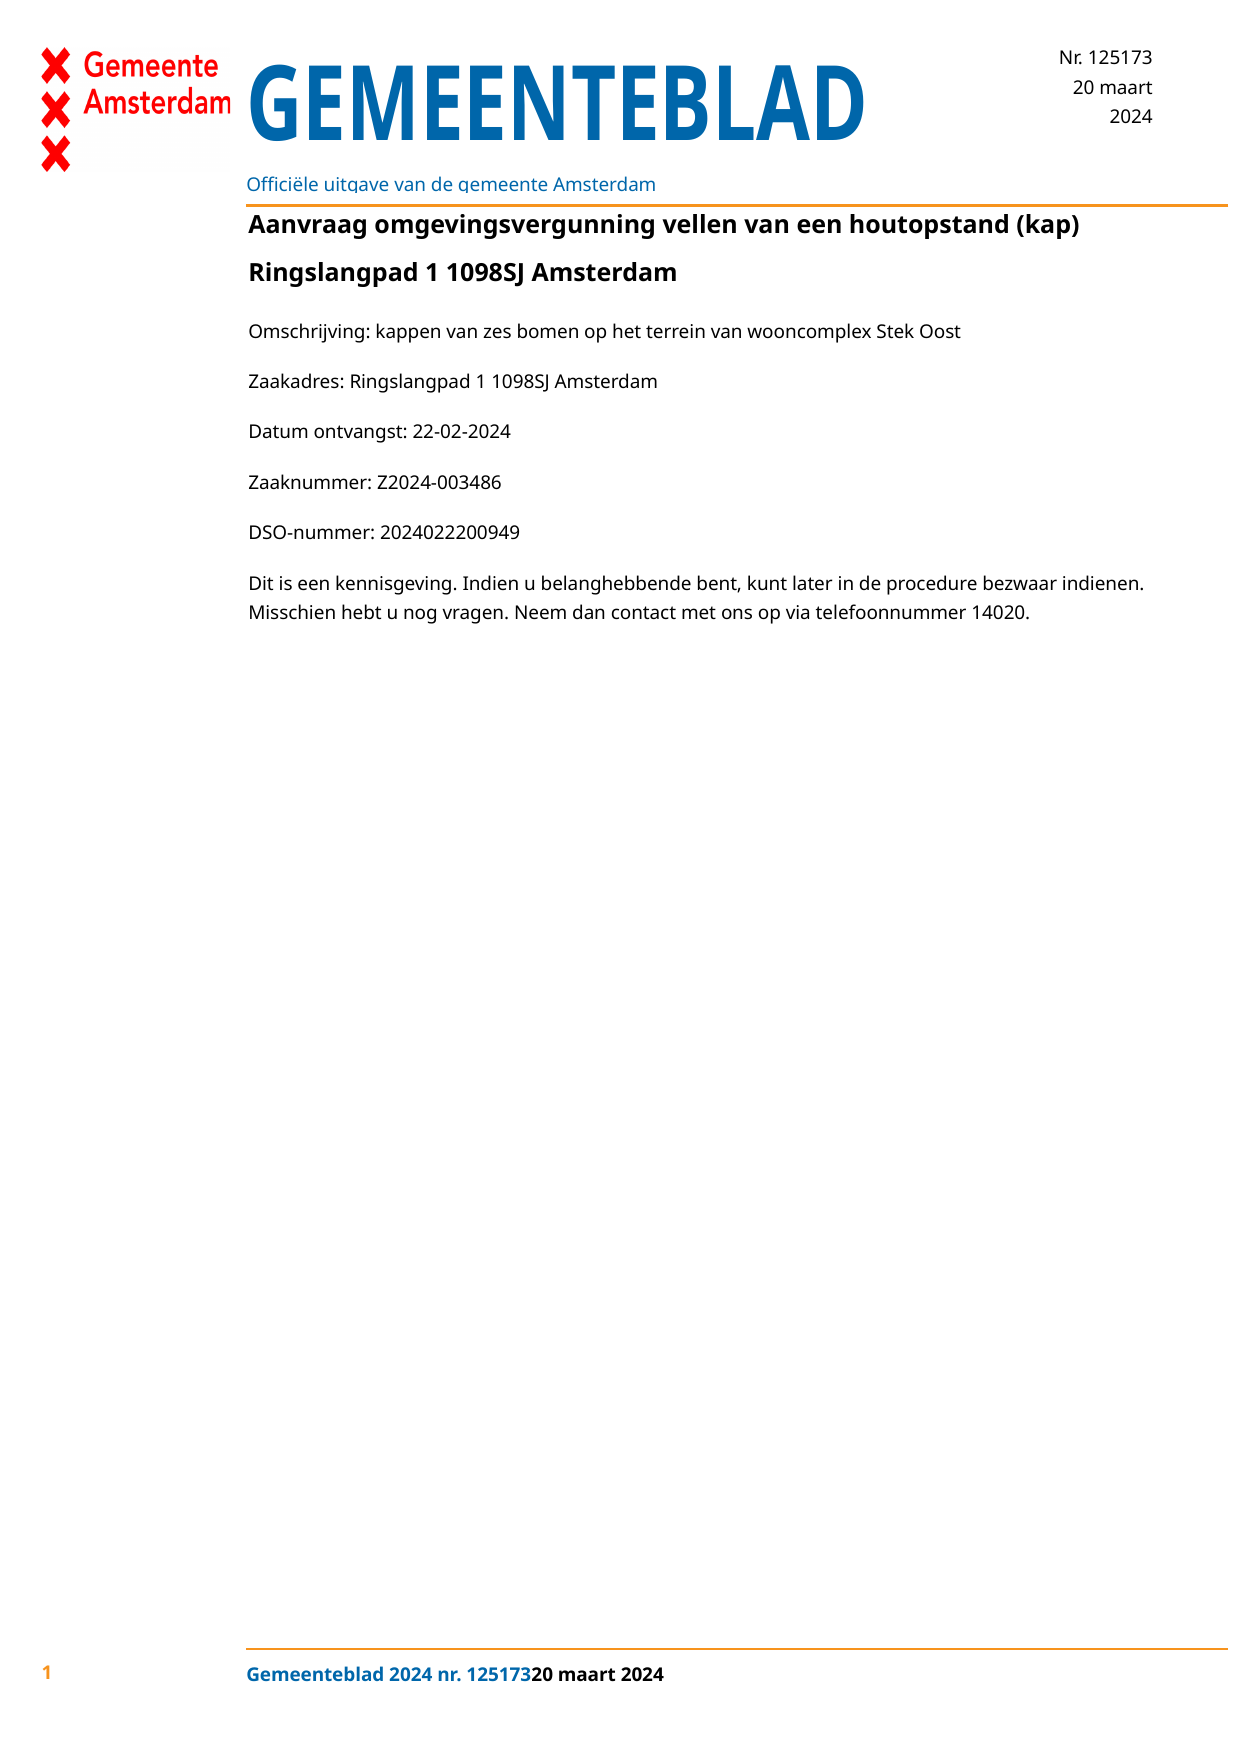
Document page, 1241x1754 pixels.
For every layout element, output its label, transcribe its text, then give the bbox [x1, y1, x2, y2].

text Zaakadres: Ringslangpad 1 1098SJ Amsterdam [248, 368, 1152, 394]
text Dit is een kennisgeving. Indien u belanghebbende bent, kunt later in de procedure bezwaar indienen. Misschien hebt u nog vragen. Neem dan contact met ons op via telefoonnummer 14020. [248, 570, 1152, 625]
text Zaaknummer: Z2024-003486 [248, 469, 1152, 495]
text DSO-nummer: 2024022200949 [248, 519, 1152, 545]
picture [41, 47, 231, 172]
text Aanvraag omgevingsvergunning vellen van een houtopstand (kap) Ringslangpad 1 1098SJ Amsterdam [248, 207, 1152, 288]
text Omschrijving: kappen van zes bomen op het terrein van wooncomplex Stek Oost [248, 318, 1152, 344]
text Datum ontvangst: 22-02-2024 [248, 419, 1152, 444]
